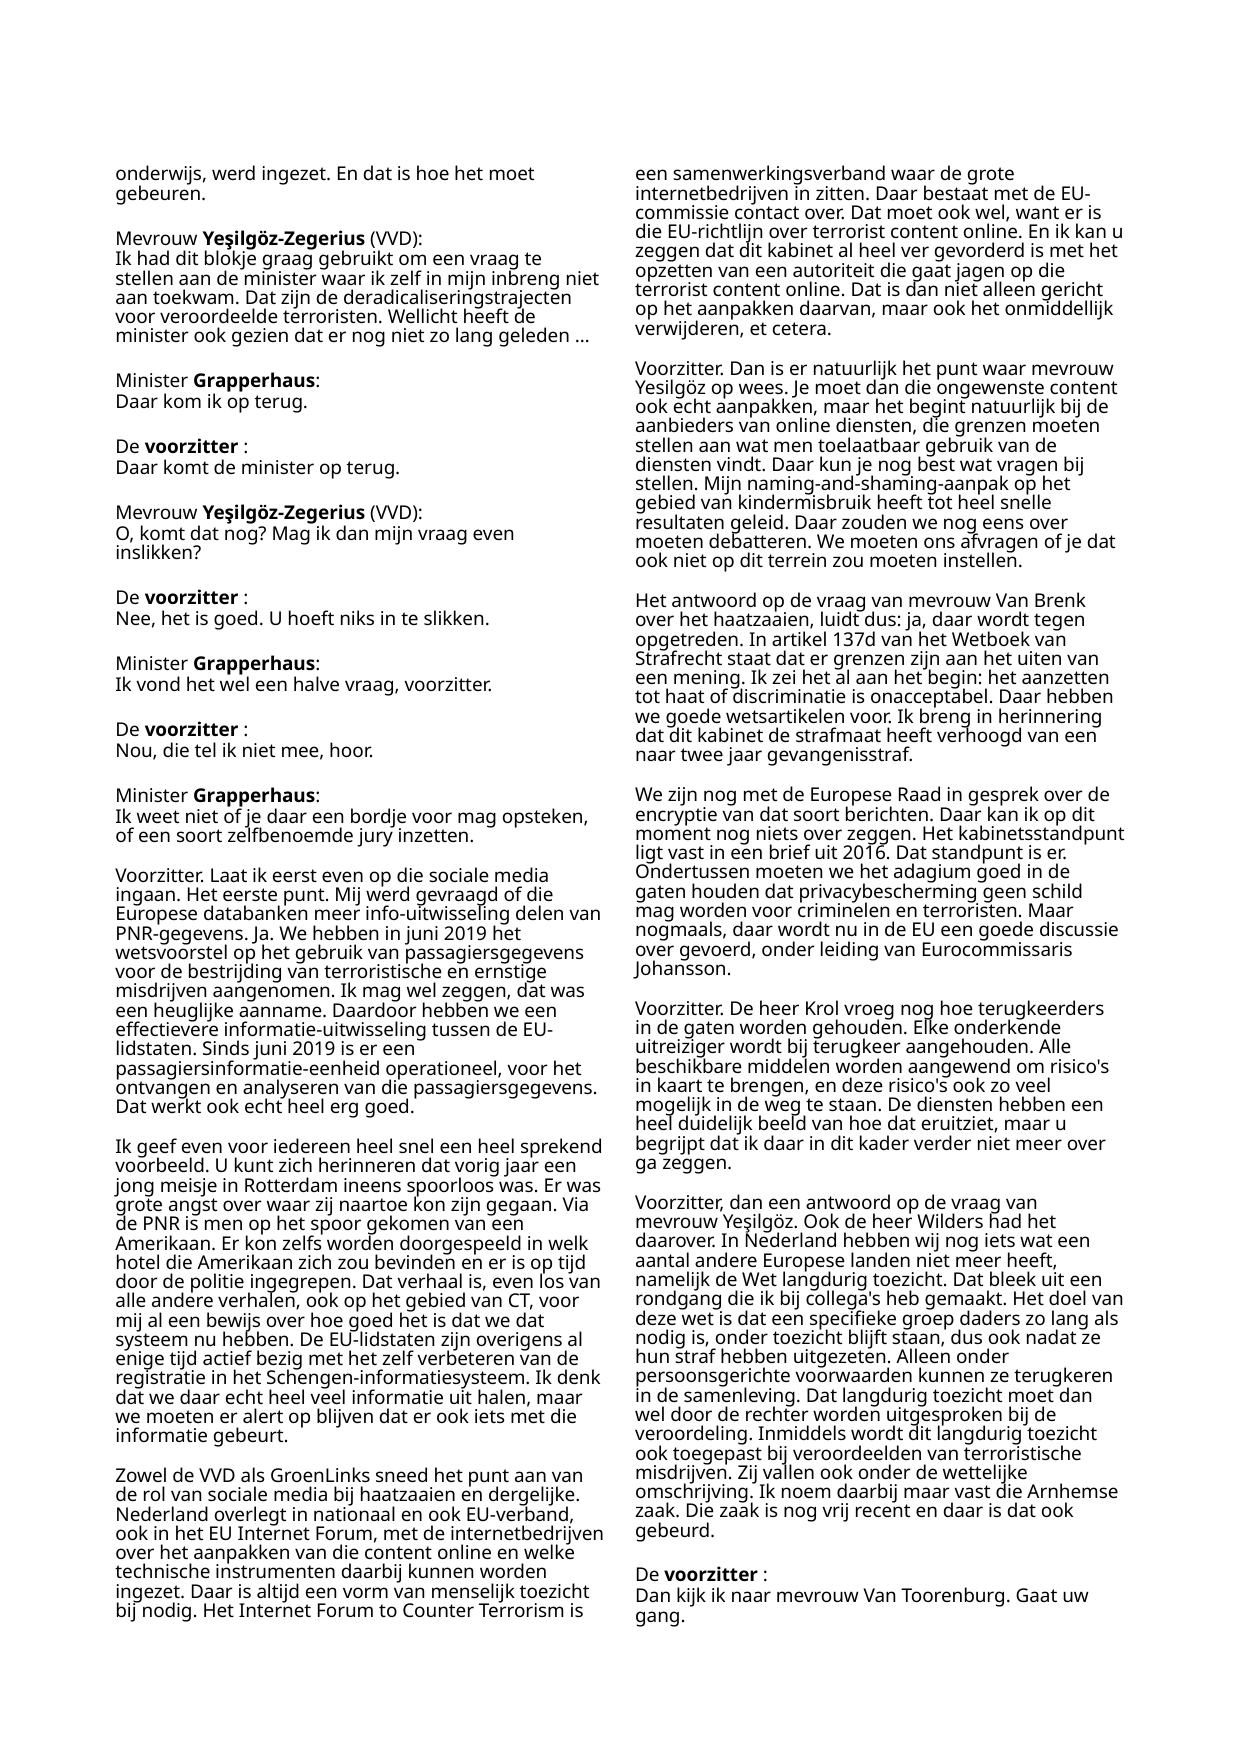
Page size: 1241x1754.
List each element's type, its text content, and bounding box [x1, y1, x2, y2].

text Zowel de VVD als GroenLinks sneed het punt aan van de rol van sociale media bij haatzaaien en dergelijke. Nederland overlegt in nationaal en ook EU-verband, ook in het EU Internet Forum, met de internetbedrijven over het aanpakken van die content online en welke technische instrumenten daarbij kunnen worden ingezet. Daar is altijd een vorm van menselijk toezicht bij nodig. Het Internet Forum to Counter Terrorism is [115, 1467, 605, 1621]
text Daar kom ik op terug. [115, 393, 605, 413]
text Mevrouw Yeşilgöz-Zegerius (VVD): [115, 499, 605, 525]
text Ik geef even voor iedereen heel snel een heel sprekend voorbeeld. U kunt zich herinneren dat vorig jaar een jong meisje in Rotterdam ineens spoorloos was. Er was grote angst over waar zij naartoe kon zijn gegaan. Via de PNR is men op het spoor gekomen van een Amerikaan. Er kon zelfs worden doorgespeeld in welk hotel die Amerikaan zich zou bevinden en er is op tijd door de politie ingegrepen. Dat verhaal is, even los van alle andere verhalen, ook op het gebied van CT, voor mij al een bewijs over hoe goed het is dat we dat systeem nu hebben. De EU-lidstaten zijn overigens al enige tijd actief bezig met het zelf verbeteren van de registratie in het Schengen-informatiesysteem. Ik denk dat we daar echt heel veel informatie uit halen, maar we moeten er alert op blijven dat er ook iets met die informatie gebeurt. [115, 1138, 605, 1446]
text De voorzitter : [115, 433, 605, 459]
text Minister Grapperhaus: [115, 650, 605, 676]
text Het antwoord op de vraag van mevrouw Van Brenk over het haatzaaien, luidt dus: ja, daar wordt tegen opgetreden. In artikel 137d van het Wetboek van Strafrecht staat dat er grenzen zijn aan het uiten van een mening. Ik zei het al aan het begin: het aanzetten tot haat of discriminatie is onacceptabel. Daar hebben we goede wetsartikelen voor. Ik breng in herinnering dat dit kabinet de strafmaat heeft verhoogd van een naar twee jaar gevangenisstraf. [635, 592, 1125, 766]
text een samenwerkingsverband waar de grote internetbedrijven in zitten. Daar bestaat met de EU-commissie contact over. Dat moet ook wel, want er is die EU-richtlijn over terrorist content online. En ik kan u zeggen dat dit kabinet al heel ver gevorderd is met het opzetten van een autoriteit die gaat jagen op die terrorist content online. Dat is dan niet alleen gericht op het aanpakken daarvan, maar ook het onmiddellijk verwijderen, et cetera. [635, 165, 1125, 339]
text Ik vond het wel een halve vraag, voorzitter. [115, 676, 605, 695]
text Voorzitter, dan een antwoord op de vraag van mevrouw Yeşilgöz. Ook de heer Wilders had het daarover. In Nederland hebben wij nog iets wat een aantal andere Europese landen niet meer heeft, namelijk de Wet langdurig toezicht. Dat bleek uit een rondgang die ik bij collega's heb gemaakt. Het doel van deze wet is dat een specifieke groep daders zo lang als nodig is, onder toezicht blijft staan, dus ook nadat ze hun straf hebben uitgezeten. Alleen onder persoonsgerichte voorwaarden kunnen ze terugkeren in de samenleving. Dat langdurig toezicht moet dan wel door de rechter worden uitgesproken bij de veroordeling. Inmiddels wordt dit langdurig toezicht ook toegepast bij veroordeelden van terroristische misdrijven. Zij vallen ook onder de wettelijke omschrijving. Ik noem daarbij maar vast die Arnhemse zaak. Die zaak is nog vrij recent en daar is dat ook gebeurd. [635, 1194, 1125, 1541]
text Minister Grapperhaus: [115, 782, 605, 808]
text De voorzitter : [115, 584, 605, 610]
text Nou, die tel ik niet mee, hoor. [115, 742, 605, 761]
text Ik weet niet of je daar een bordje voor mag opsteken, of een soort zelfbenoemde jury inzetten. [115, 808, 605, 846]
text De voorzitter : [115, 716, 605, 742]
text Ik had dit blokje graag gebruikt om een vraag te stellen aan de minister waar ik zelf in mijn inbreng niet aan toekwam. Dat zijn de deradicaliseringstrajecten voor veroordeelde terroristen. Wellicht heeft de minister ook gezien dat er nog niet zo lang geleden … [115, 250, 605, 347]
text We zijn nog met de Europese Raad in gesprek over de encryptie van dat soort berichten. Daar kan ik op dit moment nog niets over zeggen. Het kabinetsstandpunt ligt vast in een brief uit 2016. Dat standpunt is er. Ondertussen moeten we het adagium goed in de gaten houden dat privacybescherming geen schild mag worden voor criminelen en terroristen. Maar nogmaals, daar wordt nu in de EU een goede discussie over gevoerd, onder leiding van Eurocommissaris Johansson. [635, 786, 1125, 979]
text Daar komt de minister op terug. [115, 459, 605, 478]
text onderwijs, werd ingezet. En dat is hoe het moet gebeuren. [115, 165, 605, 204]
text Voorzitter. Dan is er natuurlijk het punt waar mevrouw Yesilgöz op wees. Je moet dan die ongewenste content ook echt aanpakken, maar het begint natuurlijk bij de aanbieders van online diensten, die grenzen moeten stellen aan wat men toelaatbaar gebruik van de diensten vindt. Daar kun je nog best wat vragen bij stellen. Mijn naming-and-shaming-aanpak op het gebied van kindermisbruik heeft tot heel snelle resultaten geleid. Daar zouden we nog eens over moeten debatteren. We moeten ons afvragen of je dat ook niet op dit terrein zou moeten instellen. [635, 359, 1125, 571]
text O, komt dat nog? Mag ik dan mijn vraag even inslikken? [115, 525, 605, 563]
text Mevrouw Yeşilgöz-Zegerius (VVD): [115, 225, 605, 250]
text Voorzitter. De heer Krol vroeg nog hoe terugkeerders in de gaten worden gehouden. Elke onderkende uitreiziger wordt bij terugkeer aangehouden. Alle beschikbare middelen worden aangewend om risico's in kaart te brengen, en deze risico's ook zo veel mogelijk in de weg te staan. De diensten hebben een heel duidelijk beeld van hoe dat eruitziet, maar u begrijpt dat ik daar in dit kader verder niet meer over ga zeggen. [635, 1000, 1125, 1173]
text Minister Grapperhaus: [115, 368, 605, 393]
text Nee, het is goed. U hoeft niks in te slikken. [115, 610, 605, 629]
text Voorzitter. Laat ik eerst even op die sociale media ingaan. Het eerste punt. Mij werd gevraagd of die Europese databanken meer info-uitwisseling delen van PNR-gegevens. Ja. We hebben in juni 2019 het wetsvoorstel op het gebruik van passagiersgegevens voor de bestrijding van terroristische en ernstige misdrijven aangenomen. Ik mag wel zeggen, dat was een heuglijke aanname. Daardoor hebben we een effectievere informatie-uitwisseling tussen de EU-lidstaten. Sinds juni 2019 is er een passagiersinformatie-eenheid operationeel, voor het ontvangen en analyseren van die passagiersgegevens. Dat werkt ook echt heel erg goed. [115, 867, 605, 1117]
text Dan kijk ik naar mevrouw Van Toorenburg. Gaat uw gang. [635, 1587, 1125, 1626]
text De voorzitter : [635, 1562, 1125, 1587]
